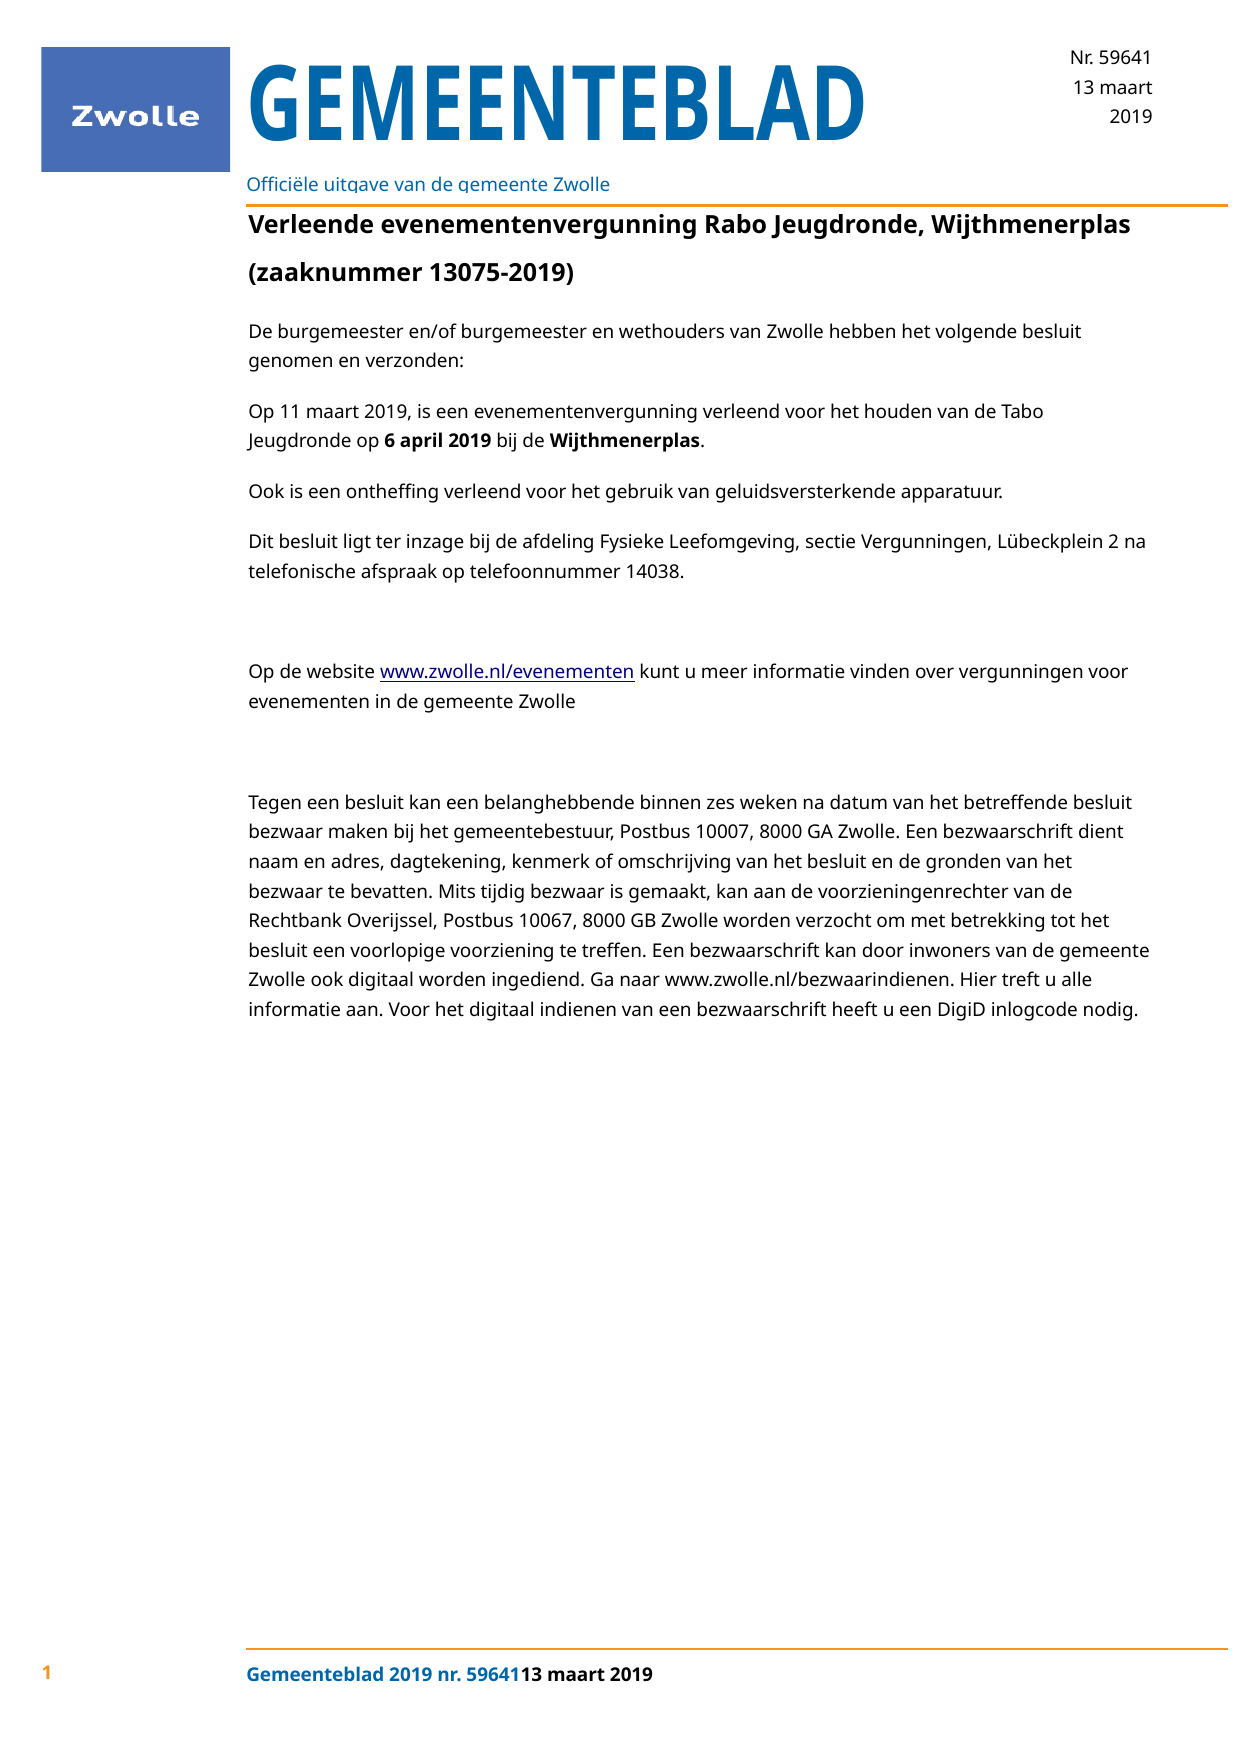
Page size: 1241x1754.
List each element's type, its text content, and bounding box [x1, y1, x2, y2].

text Dit besluit ligt ter inzage bij de afdeling Fysieke Leefomgeving, sectie Vergunningen, Lübeckplein 2 na telefonische afspraak op telefoonnummer 14038. [248, 528, 1152, 584]
text Ook is een ontheffing verleend voor het gebruik van geluidsversterkende apparatuur. [248, 478, 1152, 504]
text Op de website www.zwolle.nl/evenementen kunt u meer informatie vinden over vergunningen voor evenementen in de gemeente Zwolle [248, 659, 1152, 714]
picture [41, 47, 231, 172]
text Op 11 maart 2019, is een evenementenvergunning verleend voor het houden van de Tabo Jeugdronde op 6 april 2019 bij de Wijthmenerplas. [248, 398, 1152, 453]
text Tegen een besluit kan een belanghebbende binnen zes weken na datum van het betreffende besluit bezwaar maken bij het gemeentebestuur, Postbus 10007, 8000 GA Zwolle. Een bezwaarschrift dient naam en adres, dagtekening, kenmerk of omschrijving van het besluit en de gronden van het bezwaar te bevatten. Mits tijdig bezwaar is gemaakt, kan aan de voorzieningenrechter van de Rechtbank Overijssel, Postbus 10067, 8000 GB Zwolle worden verzocht om met betrekking tot het besluit een voorlopige voorziening te treffen. Een bezwaarschrift kan door inwoners van de gemeente Zwolle ook digitaal worden ingediend. Ga naar www.zwolle.nl/bezwaarindienen. Hier treft u alle informatie aan. Voor het digitaal indienen van een bezwaarschrift heeft u een DigiD inlogcode nodig. [248, 789, 1152, 1022]
text De burgemeester en/of burgemeester en wethouders van Zwolle hebben het volgende besluit genomen en verzonden: [248, 318, 1152, 373]
text Verleende evenementenvergunning Rabo Jeugdronde, Wijthmenerplas (zaaknummer 13075-2019) [248, 207, 1152, 288]
